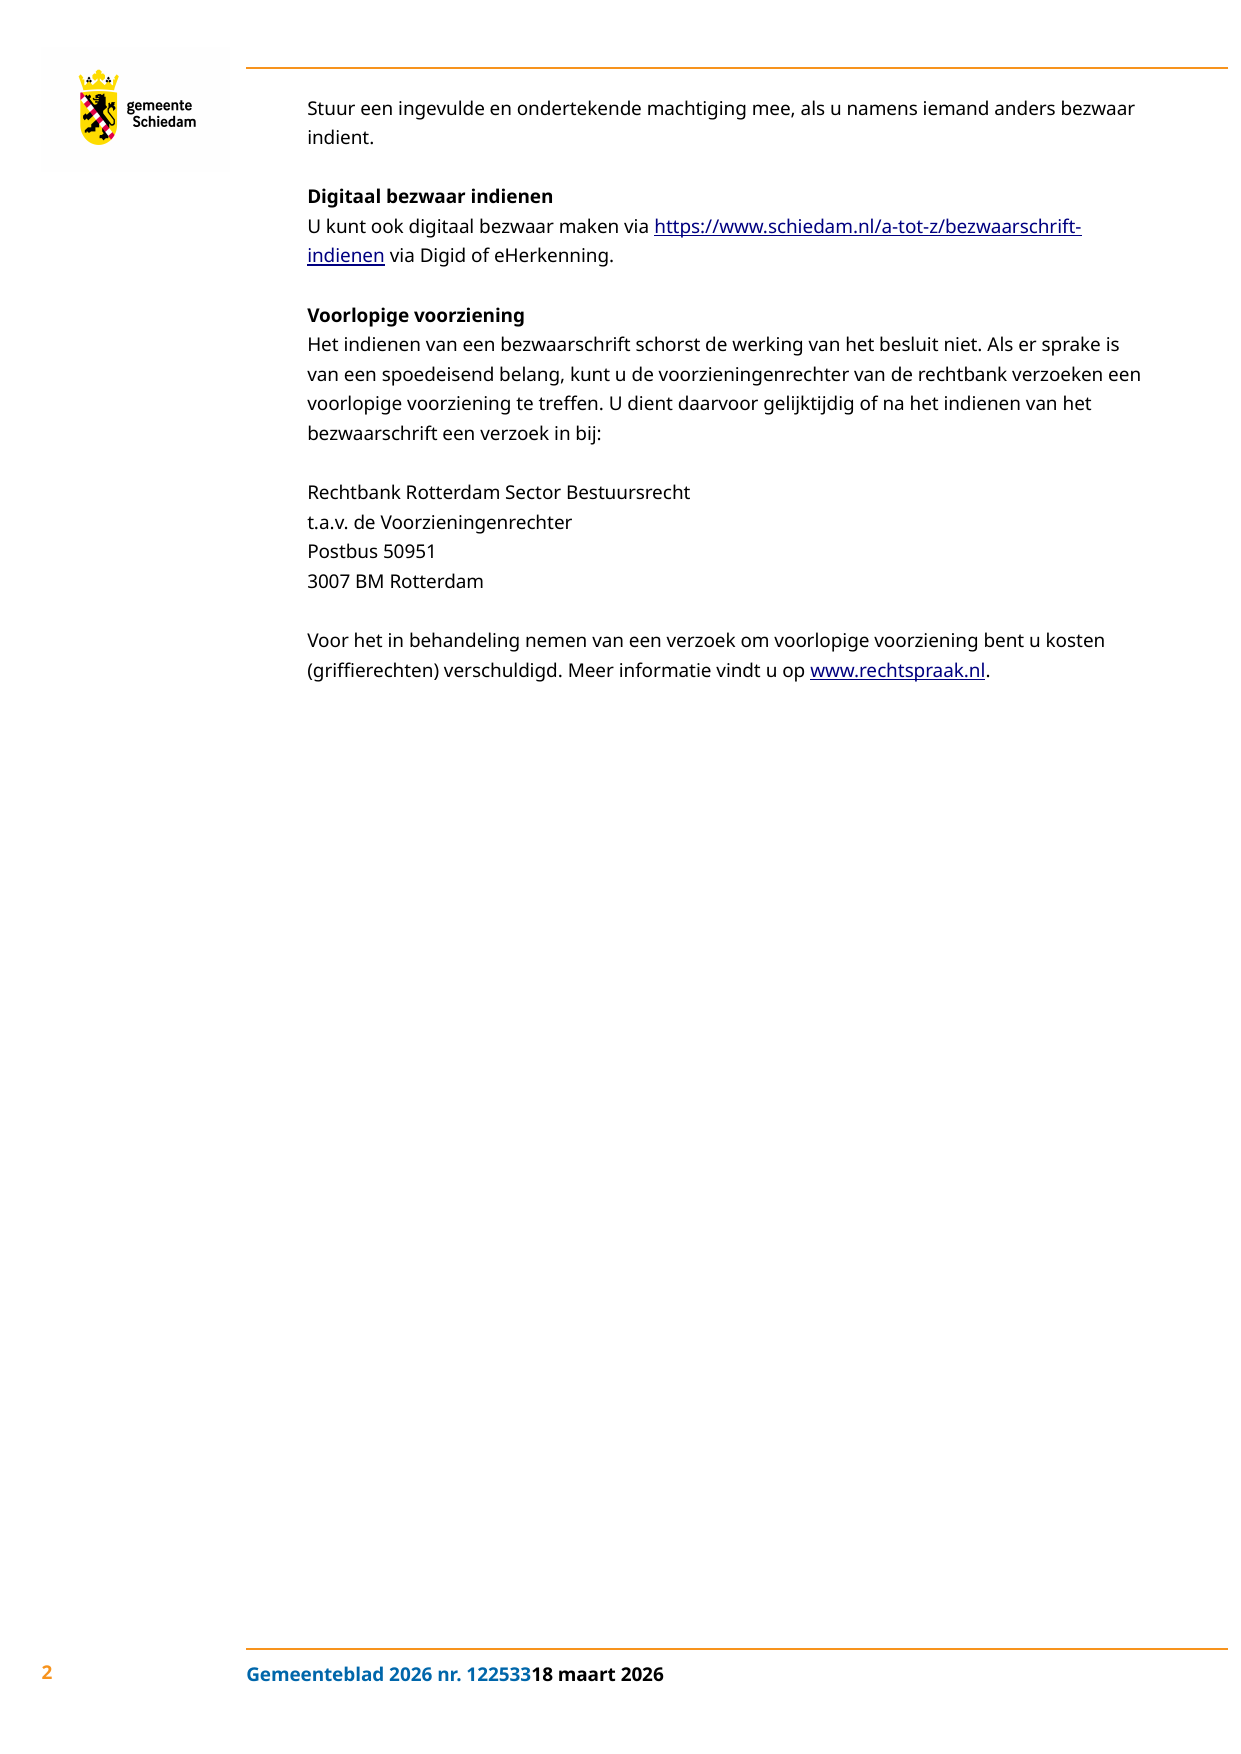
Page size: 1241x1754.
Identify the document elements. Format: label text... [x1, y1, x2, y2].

list Voor het in behandeling nemen van een verzoek om voorlopige voorziening bent u kosten (griffierechten) verschuldigd. Meer informatie vindt u op www.rechtspraak.nl. [248, 627, 1152, 683]
list 3007 BM Rotterdam [248, 568, 1152, 594]
list Het indienen van een bezwaarschrift schorst de werking van het besluit niet. Als er sprake is van een spoedeisend belang, kunt u de voorzieningenrechter van de rechtbank verzoeken een voorlopige voorziening te treffen. U dient daarvoor gelijktijdig of na het indienen van het bezwaarschrift een verzoek in bij: [248, 331, 1152, 446]
list Rechtbank Rotterdam Sector Bestuursrecht [248, 479, 1152, 505]
list Digitaal bezwaar indienen [248, 183, 1152, 209]
list t.a.v. de Voorzieningenrechter [248, 509, 1152, 535]
list Postbus 50951 [248, 538, 1152, 564]
list Stuur een ingevulde en ondertekende machtiging mee, als u namens iemand anders bezwaar indient. [248, 95, 1152, 150]
list U kunt ook digitaal bezwaar maken via https://www.schiedam.nl/a-tot-z/bezwaarschrift-indienen via Digid of eHerkenning. [248, 213, 1152, 268]
picture [41, 47, 231, 172]
list Voorlopige voorziening [248, 302, 1152, 328]
